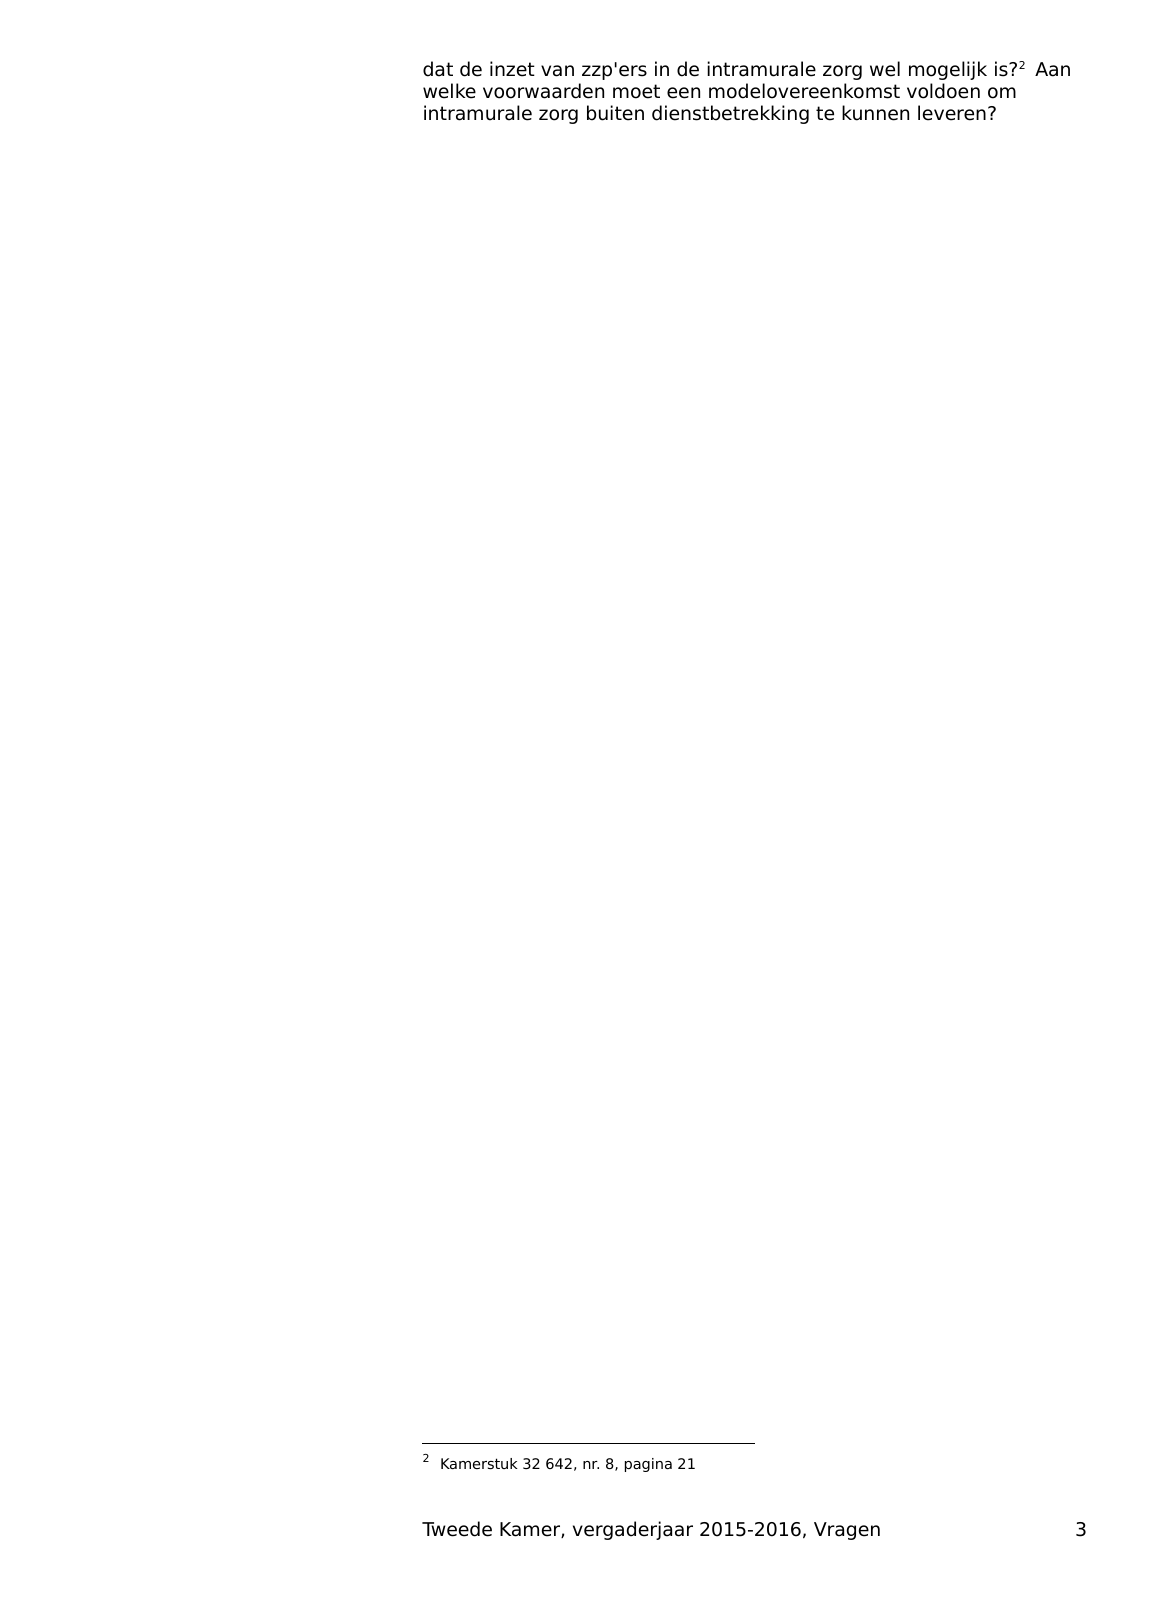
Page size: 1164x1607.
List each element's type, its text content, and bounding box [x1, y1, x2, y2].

text Kamerstuk 32 642, nr. 8, pagina 21 [422, 1452, 1087, 1474]
text dat de inzet van zzp'ers in de intramurale zorg wel mogelijk is? Aan welke voorwaarden moet een modelovereenkomst voldoen om intramurale zorg buiten dienstbetrekking te kunnen leveren? [422, 59, 1087, 125]
